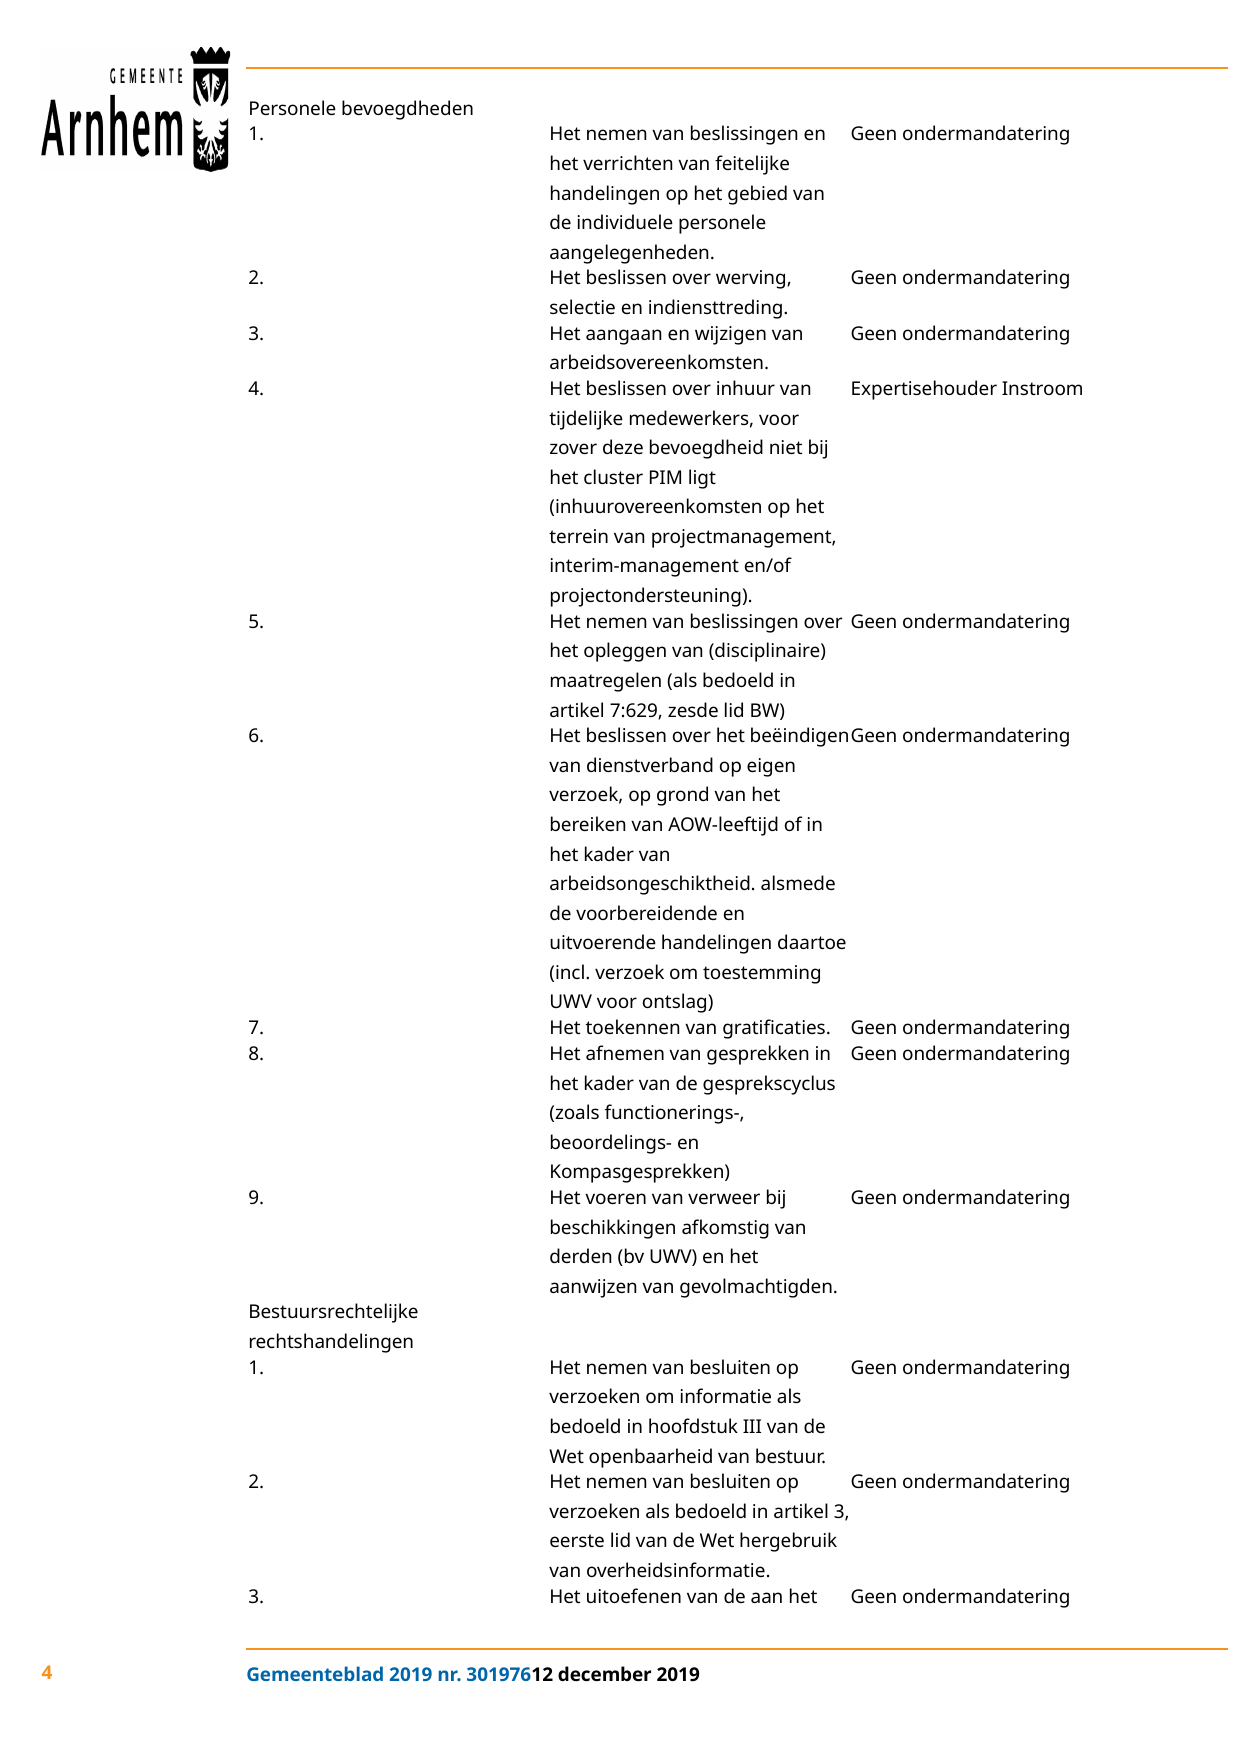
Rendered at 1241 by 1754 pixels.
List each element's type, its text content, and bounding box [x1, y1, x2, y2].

table_cell Het toekennen van gratificaties. [549, 1015, 850, 1040]
table_cell Het beslissen over het beëindigen van dienstverband op eigen verzoek, op grond van het bereiken van AOW-leeftijd of in het kader van arbeidsongeschiktheid. alsmede de voorbereidende en uitvoerende handelingen daartoe (incl. verzoek om toestemming UWV voor ontslag) [549, 723, 850, 1014]
table_cell Expertisehouder Instroom [850, 375, 1152, 608]
table_cell 2. [248, 1469, 549, 1583]
table_cell 6. [248, 723, 549, 1014]
table_cell 1. [248, 121, 549, 264]
table_cell Geen ondermandatering [850, 723, 1152, 1014]
table_cell 5. [248, 608, 549, 722]
table_cell Het voeren van verweer bij beschikkingen afkomstig van derden (bv UWV) en het aanwijzen van gevolmachtigden. [549, 1184, 850, 1299]
table_cell Het nemen van beslissingen en het verrichten van feitelijke handelingen op het gebied van de individuele personele aangelegenheden. [549, 121, 850, 264]
table_cell [549, 1299, 850, 1354]
table_cell 3. [248, 1583, 549, 1609]
table_cell Geen ondermandatering [850, 1184, 1152, 1299]
table_cell 7. [248, 1015, 549, 1040]
table_cell Het uitoefenen van de aan het [549, 1583, 850, 1609]
table_cell Bestuursrechtelijke rechtshandelingen [248, 1299, 549, 1354]
table_cell Geen ondermandatering [850, 1583, 1152, 1609]
table_cell Geen ondermandatering [850, 1015, 1152, 1040]
table_cell Het nemen van beslissingen over het opleggen van (disciplinaire) maatregelen (als bedoeld in artikel 7:629, zesde lid BW) [549, 608, 850, 722]
picture [41, 47, 231, 172]
table_cell Het beslissen over werving, selectie en indiensttreding. [549, 265, 850, 320]
table_cell Geen ondermandatering [850, 121, 1152, 264]
table_cell Het aangaan en wijzigen van arbeidsovereenkomsten. [549, 320, 850, 375]
table_cell Personele bevoegdheden [248, 95, 549, 121]
table_cell [549, 95, 850, 121]
table_cell Het afnemen van gesprekken in het kader van de gesprekscyclus (zoals functionerings-, beoordelings- en Kompasgesprekken) [549, 1040, 850, 1184]
table_cell 1. [248, 1354, 549, 1468]
table_cell 2. [248, 265, 549, 320]
table_cell 4. [248, 375, 549, 608]
table_cell Het beslissen over inhuur van tijdelijke medewerkers, voor zover deze bevoegdheid niet bij het cluster PIM ligt (inhuurovereenkomsten op het terrein van projectmanagement, interim-management en/of projectondersteuning). [549, 375, 850, 608]
table_cell 8. [248, 1040, 549, 1184]
table_cell Geen ondermandatering [850, 1469, 1152, 1583]
table_cell Geen ondermandatering [850, 265, 1152, 320]
table_cell 3. [248, 320, 549, 375]
table_cell 9. [248, 1184, 549, 1299]
table_cell Het nemen van besluiten op verzoeken om informatie als bedoeld in hoofdstuk III van de Wet openbaarheid van bestuur. [549, 1354, 850, 1468]
table_cell Geen ondermandatering [850, 608, 1152, 722]
table_cell Geen ondermandatering [850, 1354, 1152, 1468]
table_cell Het nemen van besluiten op verzoeken als bedoeld in artikel 3, eerste lid van de Wet hergebruik van overheidsinformatie. [549, 1469, 850, 1583]
table_cell Geen ondermandatering [850, 1040, 1152, 1184]
table_cell Geen ondermandatering [850, 320, 1152, 375]
